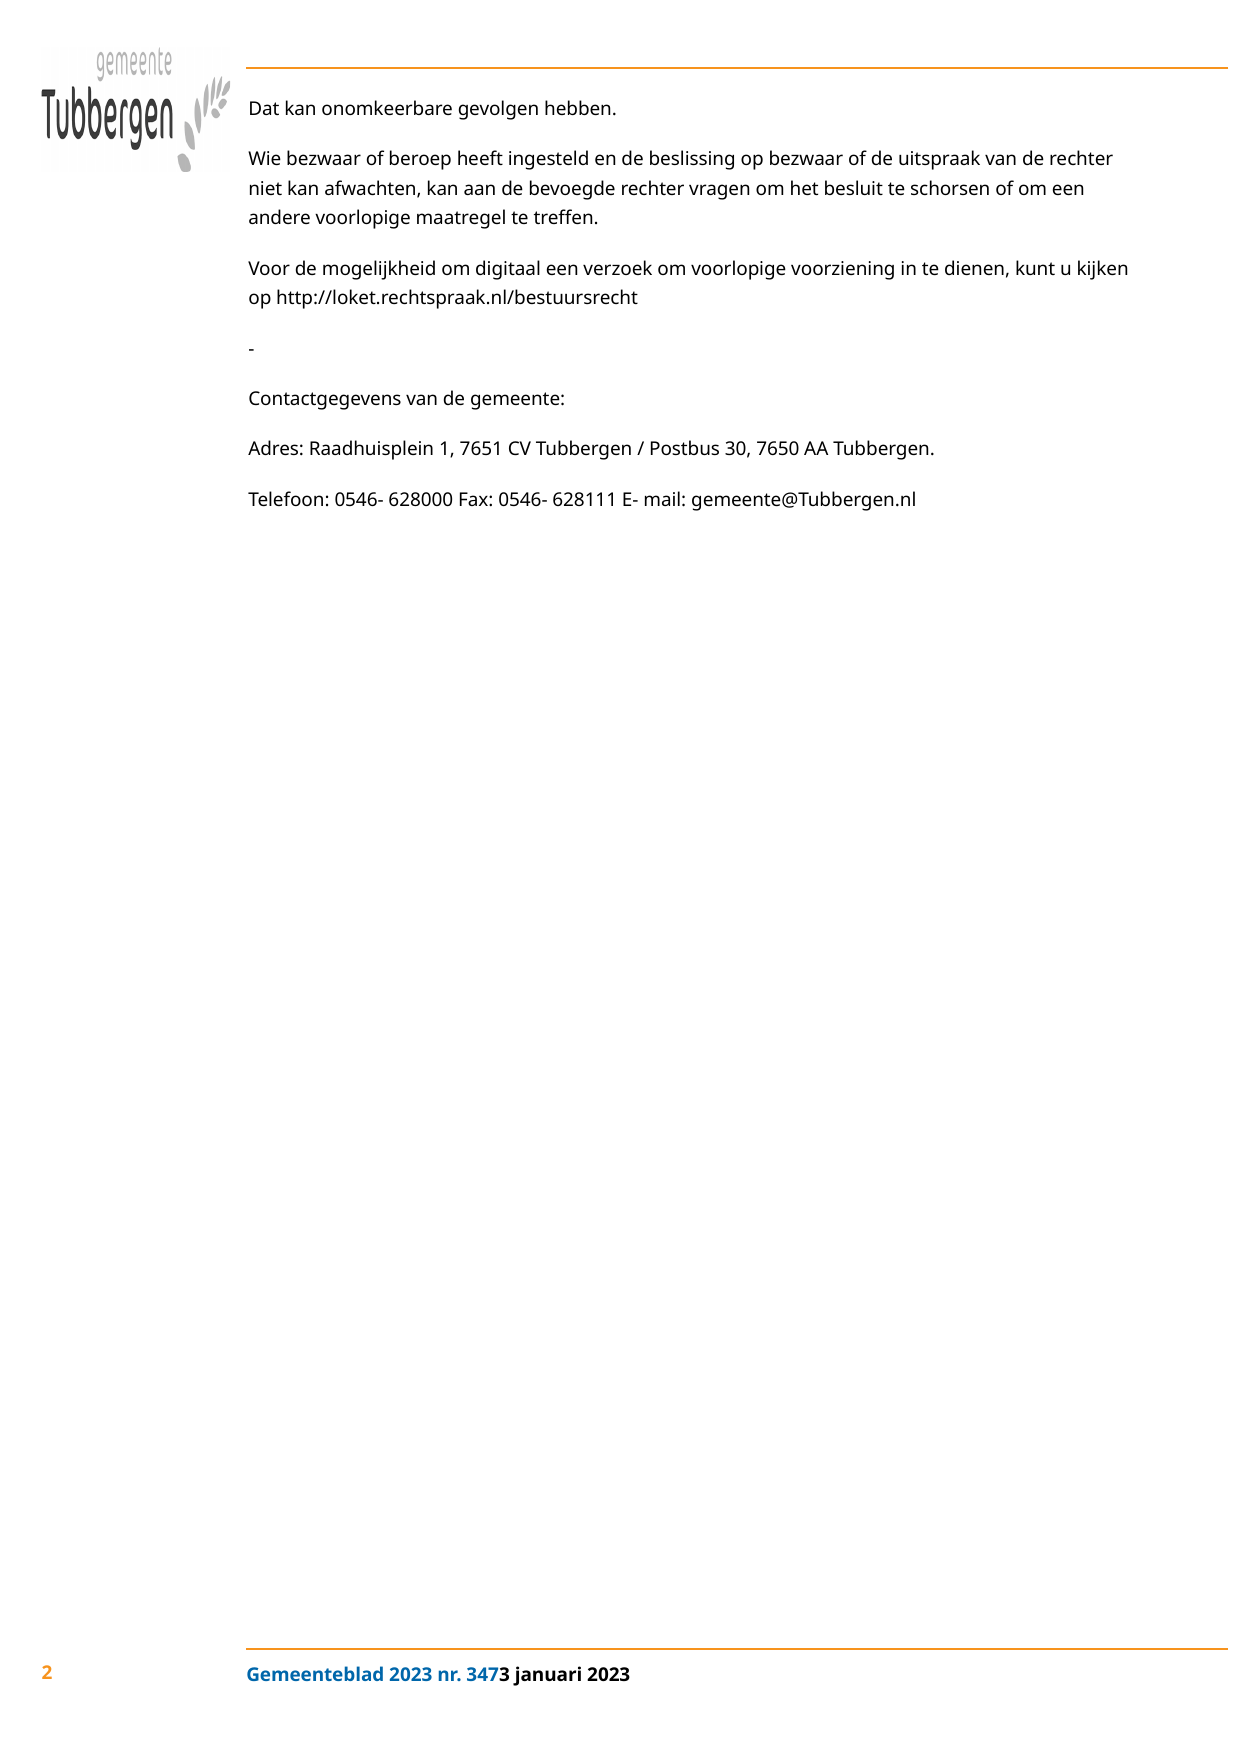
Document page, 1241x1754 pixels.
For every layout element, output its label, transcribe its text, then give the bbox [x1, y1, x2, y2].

text Wie bezwaar of beroep heeft ingesteld en de beslissing op bezwaar of de uitspraak van de rechter niet kan afwachten, kan aan de bevoegde rechter vragen om het besluit te schorsen of om een andere voorlopige maatregel te treffen. [248, 145, 1152, 230]
text Dat kan onomkeerbare gevolgen hebben. [248, 95, 1152, 121]
text Contactgegevens van de gemeente: [248, 385, 1152, 411]
text Adres: Raadhuisplein 1, 7651 CV Tubbergen / Postbus 30, 7650 AA Tubbergen. [248, 436, 1152, 461]
text Voor de mogelijkheid om digitaal een verzoek om voorlopige voorziening in te dienen, kunt u kijken op http://loket.rechtspraak.nl/bestuursrecht [248, 255, 1152, 310]
picture [41, 47, 231, 172]
text - [248, 335, 1152, 361]
text Telefoon: 0546- 628000 Fax: 0546- 628111 E- mail: gemeente@Tubbergen.nl [248, 486, 1152, 512]
